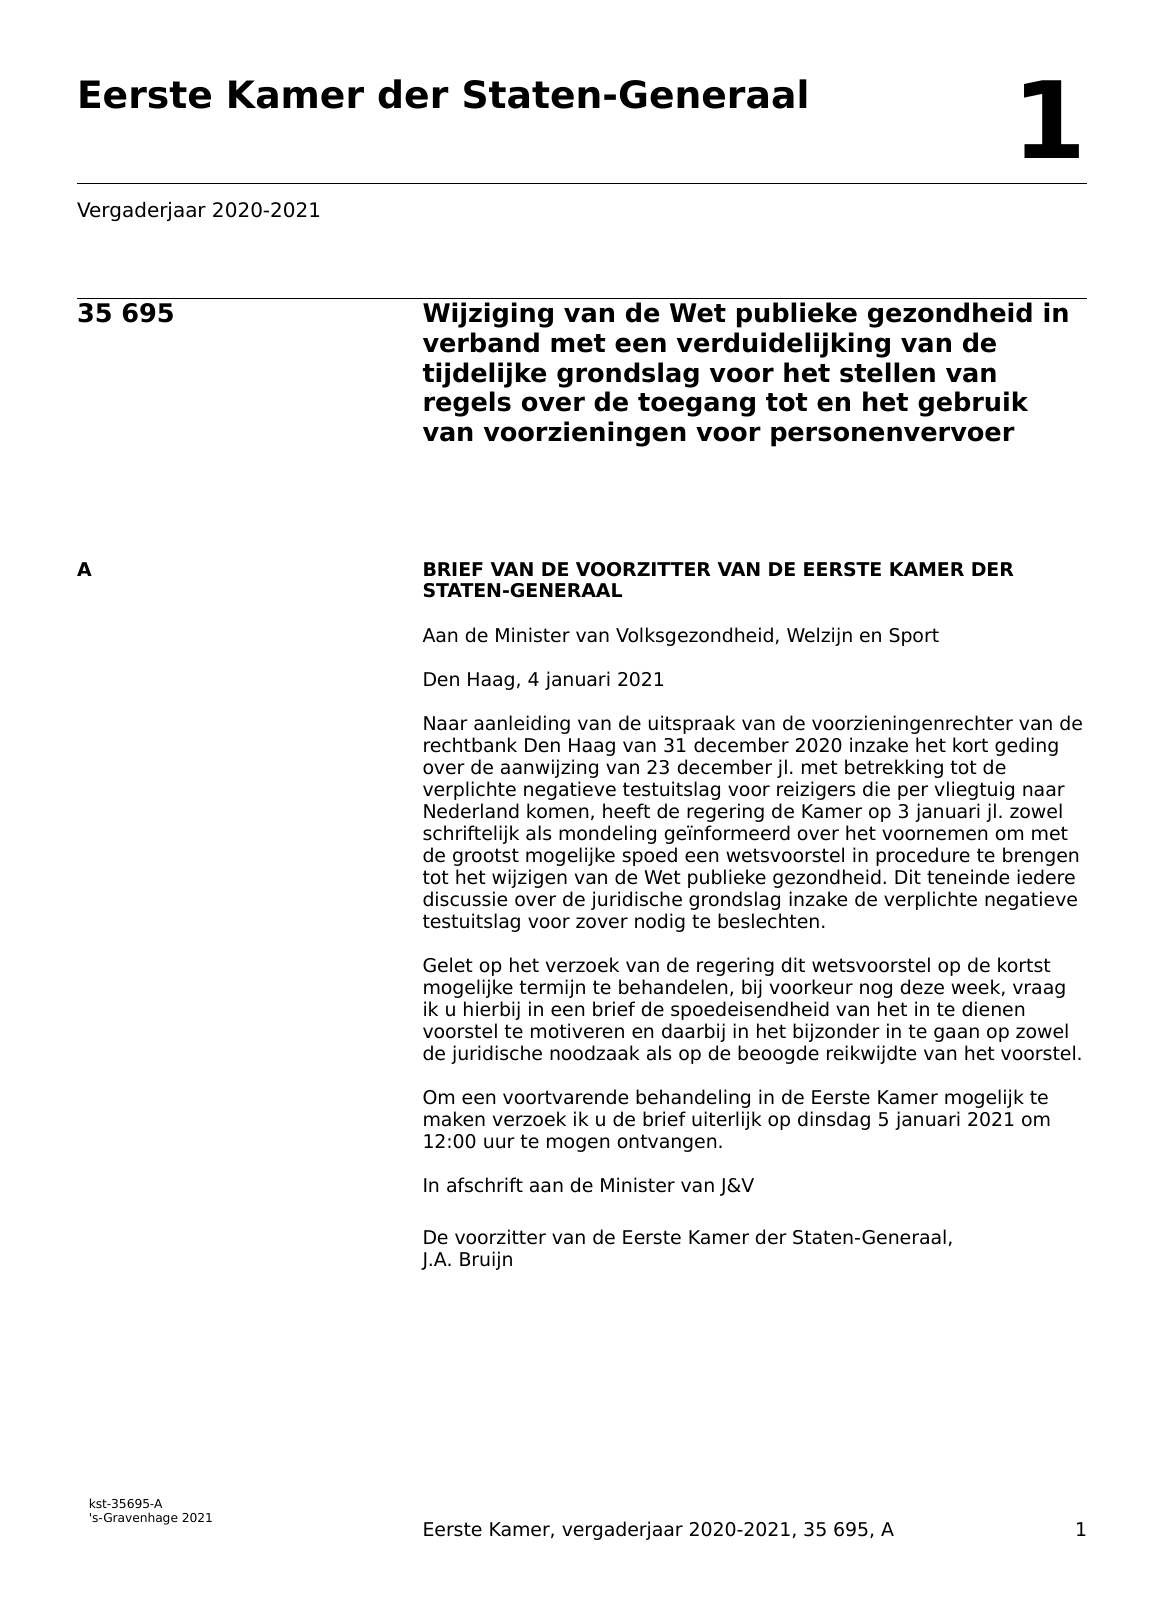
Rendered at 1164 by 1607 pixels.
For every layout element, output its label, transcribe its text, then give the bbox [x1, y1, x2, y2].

table_cell Vergaderjaar 2020-2021 [77, 184, 1087, 298]
text De voorzitter van de Eerste Kamer der Staten-Generaal, J.A. Bruijn [422, 1227, 1087, 1271]
table_header 1 [886, 59, 1087, 183]
text Naar aanleiding van de uitspraak van de voorzieningenrechter van de rechtbank Den Haag van 31 december 2020 inzake het kort geding over de aanwijzing van 23 december jl. met betrekking tot de verplichte negatieve testuitslag voor reizigers die per vliegtuig naar Nederland komen, heeft de regering de Kamer op 3 januari jl. zowel schriftelijk als mondeling geïnformeerd over het voornemen om met de grootst mogelijke spoed een wetsvoorstel in procedure te brengen tot het wijzigen van de Wet publieke gezondheid. Dit teneinde iedere discussie over de juridische grondslag inzake de verplichte negatieve testuitslag voor zover nodig te beslechten. [422, 713, 1087, 933]
text kst-35695-A [88, 1497, 323, 1511]
table_header Eerste Kamer der Staten-Generaal [77, 59, 886, 183]
text Om een voortvarende behandeling in de Eerste Kamer mogelijk te maken verzoek ik u de brief uiterlijk op dinsdag 5 januari 2021 om 12:00 uur te mogen ontvangen. [422, 1087, 1087, 1153]
text In afschrift aan de Minister van J&V [422, 1175, 1087, 1197]
subtitle 35 695 Wijziging van de Wet publieke gezondheid in verband met een verduidelijking van de tijdelijke grondslag voor het stellen van regels over de toegang tot en het gebruik van voorzieningen voor personenvervoer [77, 299, 1087, 447]
text 's-Gravenhage 2021 [88, 1511, 323, 1525]
text Gelet op het verzoek van de regering dit wetsvoorstel op de kortst mogelijke termijn te behandelen, bij voorkeur nog deze week, vraag ik u hierbij in een brief de spoedeisendheid van het in te dienen voorstel te motiveren en daarbij in het bijzonder in te gaan op zowel de juridische noodzaak als op de beoogde reikwijdte van het voorstel. [422, 955, 1087, 1065]
text Aan de Minister van Volksgezondheid, Welzijn en Sport [422, 624, 1087, 647]
text Den Haag, 4 januari 2021 [422, 669, 1087, 691]
subtitle A BRIEF VAN DE VOORZITTER VAN DE EERSTE KAMER DER STATEN-GENERAAL [77, 558, 1087, 602]
